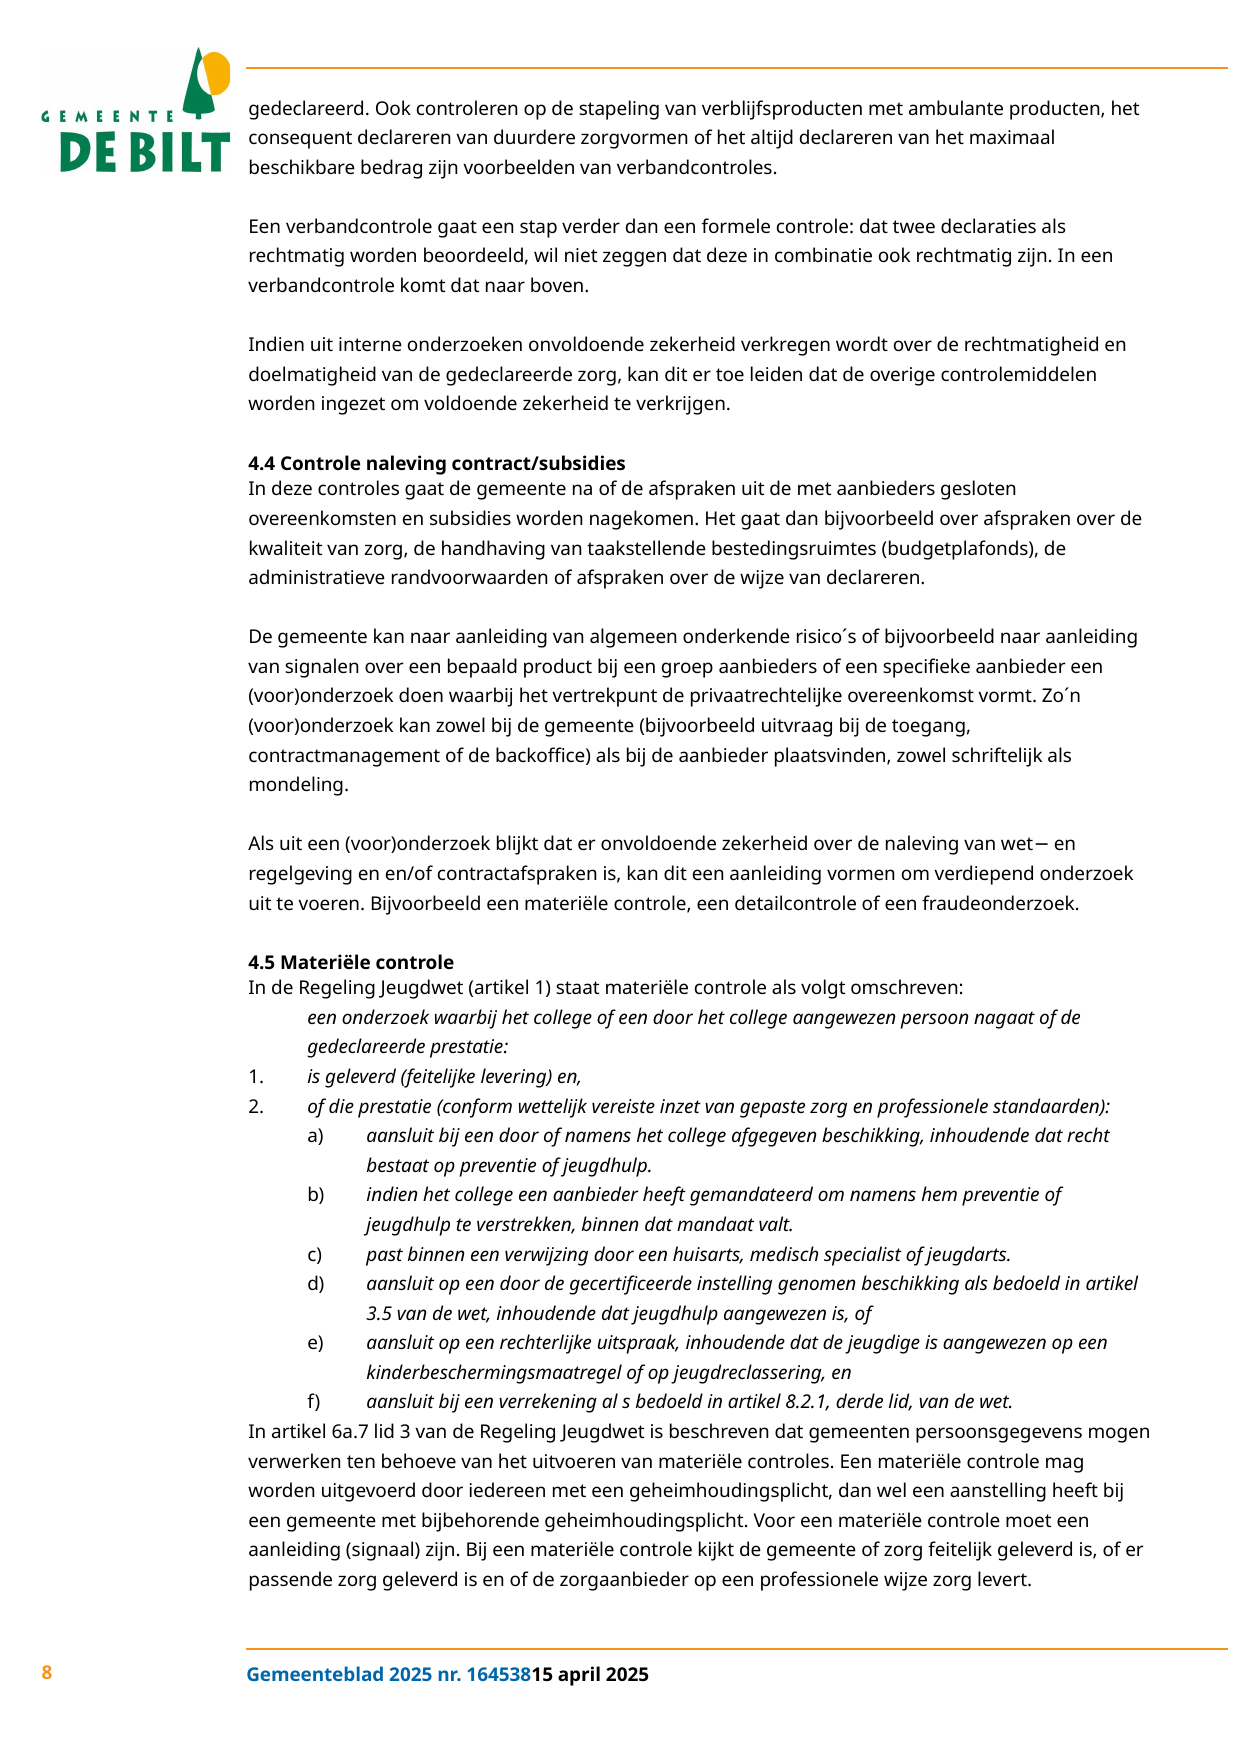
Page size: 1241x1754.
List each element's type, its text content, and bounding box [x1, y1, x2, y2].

list een onderzoek waarbij het college of een door het college aangewezen persoon nagaat of de gedeclareerde prestatie: [248, 1004, 1152, 1059]
text Indien uit interne onderzoeken onvoldoende zekerheid verkregen wordt over de rechtmatigheid en doelmatigheid van de gedeclareerde zorg, kan dit er toe leiden dat de overige controlemiddelen worden ingezet om voldoende zekerheid te verkrijgen. [248, 331, 1152, 416]
picture [41, 47, 231, 172]
text 4.5 Materiële controle [248, 949, 1152, 974]
list aansluit op een door de gecertificeerde instelling genomen beschikking als bedoeld in artikel 3.5 van de wet, inhoudende dat jeugdhulp aangewezen is, of [307, 1270, 1152, 1326]
text 4.4 Controle naleving contract/subsidies [248, 450, 1152, 476]
list of die prestatie (conform wettelijk vereiste inzet van gepaste zorg en professionele standaarden): [248, 1093, 1152, 1119]
text In artikel 6a.7 lid 3 van de Regeling Jeugdwet is beschreven dat gemeenten persoonsgegevens mogen verwerken ten behoeve van het uitvoeren van materiële controles. Een materiële controle mag worden uitgevoerd door iedereen met een geheimhoudingsplicht, dan wel een aanstelling heeft bij een gemeente met bijbehorende geheimhoudingsplicht. Voor een materiële controle moet een aanleiding (signaal) zijn. Bij een materiële controle kijkt de gemeente of zorg feitelijk geleverd is, of er passende zorg geleverd is en of de zorgaanbieder op een professionele wijze zorg levert. [248, 1418, 1152, 1592]
list aansluit bij een verrekening al s bedoeld in artikel 8.2.1, derde lid, van de wet. [307, 1389, 1152, 1414]
text De gemeente kan naar aanleiding van algemeen onderkende risico´s of bijvoorbeeld naar aanleiding van signalen over een bepaald product bij een groep aanbieders of een specifieke aanbieder een (voor)onderzoek doen waarbij het vertrekpunt de privaatrechtelijke overeenkomst vormt. Zo´n (voor)onderzoek kan zowel bij de gemeente (bijvoorbeeld uitvraag bij de toegang, contractmanagement of de backoffice) als bij de aanbieder plaatsvinden, zowel schriftelijk als mondeling. [248, 623, 1152, 797]
text Een verbandcontrole gaat een stap verder dan een formele controle: dat twee declaraties als rechtmatig worden beoordeeld, wil niet zeggen dat deze in combinatie ook rechtmatig zijn. In een verbandcontrole komt dat naar boven. [248, 213, 1152, 298]
list past binnen een verwijzing door een huisarts, medisch specialist of jeugdarts. [307, 1241, 1152, 1267]
text gedeclareerd. Ook controleren op de stapeling van verblijfsproducten met ambulante producten, het consequent declareren van duurdere zorgvormen of het altijd declareren van het maximaal beschikbare bedrag zijn voorbeelden van verbandcontroles. [248, 95, 1152, 180]
text Als uit een (voor)onderzoek blijkt dat er onvoldoende zekerheid over de naleving van wet− en regelgeving en en/of contractafspraken is, kan dit een aanleiding vormen om verdiepend onderzoek uit te voeren. Bijvoorbeeld een materiële controle, een detailcontrole of een fraudeonderzoek. [248, 831, 1152, 915]
list is geleverd (feitelijke levering) en, [248, 1063, 1152, 1089]
list aansluit bij een door of namens het college afgegeven beschikking, inhoudende dat recht bestaat op preventie of jeugdhulp. [307, 1122, 1152, 1178]
text In deze controles gaat de gemeente na of de afspraken uit de met aanbieders gesloten overeenkomsten en subsidies worden nagekomen. Het gaat dan bijvoorbeeld over afspraken over de kwaliteit van zorg, de handhaving van taakstellende bestedingsruimtes (budgetplafonds), de administratieve randvoorwaarden of afspraken over de wijze van declareren. [248, 476, 1152, 590]
list indien het college een aanbieder heeft gemandateerd om namens hem preventie of jeugdhulp te verstrekken, binnen dat mandaat valt. [307, 1182, 1152, 1237]
list aansluit op een rechterlijke uitspraak, inhoudende dat de jeugdige is aangewezen op een kinderbeschermingsmaatregel of op jeugdreclassering, en [307, 1329, 1152, 1385]
text In de Regeling Jeugdwet (artikel 1) staat materiële controle als volgt omschreven: [248, 974, 1152, 1000]
